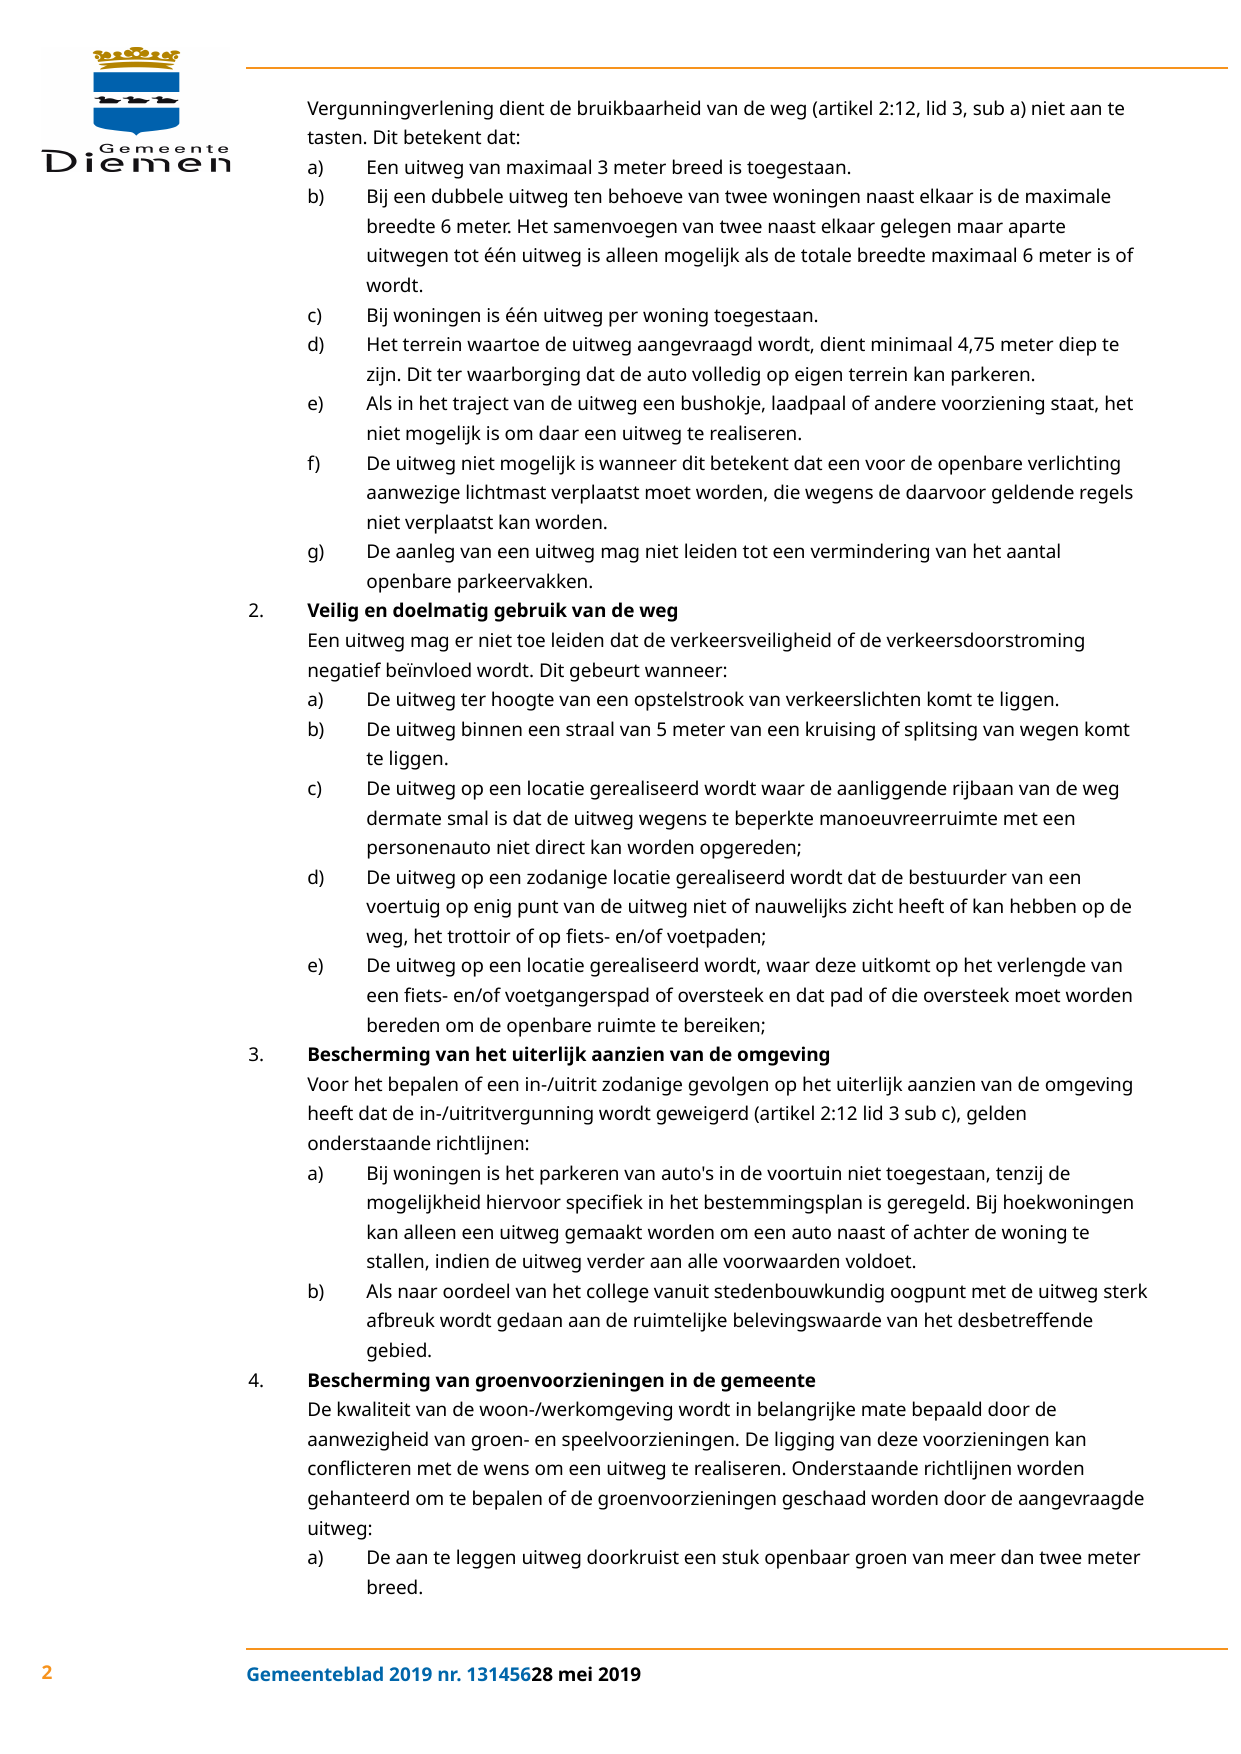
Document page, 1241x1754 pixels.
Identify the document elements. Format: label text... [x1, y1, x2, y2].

list De uitweg binnen een straal van 5 meter van een kruising of splitsing van wegen komt te liggen. [307, 716, 1152, 771]
list Veilig en doelmatig gebruik van de weg [248, 598, 1152, 623]
list Als naar oordeel van het college vanuit stedenbouwkundig oogpunt met de uitweg sterk afbreuk wordt gedaan aan de ruimtelijke belevingswaarde van het desbetreffende gebied. [307, 1278, 1152, 1363]
list Als in het traject van de uitweg een bushokje, laadpaal of andere voorziening staat, het niet mogelijk is om daar een uitweg te realiseren. [307, 391, 1152, 446]
list Bij een dubbele uitweg ten behoeve van twee woningen naast elkaar is de maximale breedte 6 meter. Het samenvoegen van twee naast elkaar gelegen maar aparte uitwegen tot één uitweg is alleen mogelijk als de totale breedte maximaal 6 meter is of wordt. [307, 183, 1152, 298]
list De aanleg van een uitweg mag niet leiden tot een vermindering van het aantal openbare parkeervakken. [307, 538, 1152, 594]
list Vergunningverlening dient de bruikbaarheid van de weg (artikel 2:12, lid 3, sub a) niet aan te tasten. Dit betekent dat: [248, 95, 1152, 150]
list Een uitweg van maximaal 3 meter breed is toegestaan. [307, 154, 1152, 180]
list De uitweg op een zodanige locatie gerealiseerd wordt dat de bestuurder van een voertuig op enig punt van de uitweg niet of nauwelijks zicht heeft of kan hebben op de weg, het trottoir of op fiets- en/of voetpaden; [307, 864, 1152, 949]
list De uitweg op een locatie gerealiseerd wordt waar de aanliggende rijbaan van de weg dermate smal is dat de uitweg wegens te beperkte manoeuvreerruimte met een personenauto niet direct kan worden opgereden; [307, 775, 1152, 860]
list De uitweg ter hoogte van een opstelstrook van verkeerslichten komt te liggen. [307, 686, 1152, 712]
list Een uitweg mag er niet toe leiden dat de verkeersveiligheid of de verkeersdoorstroming negatief beïnvloed wordt. Dit gebeurt wanneer: [248, 627, 1152, 683]
list De kwaliteit van de woon-/werkomgeving wordt in belangrijke mate bepaald door de aanwezigheid van groen- en speelvoorzieningen. De ligging van deze voorzieningen kan conflicteren met de wens om een uitweg te realiseren. Onderstaande richtlijnen worden gehanteerd om te bepalen of de groenvoorzieningen geschaad worden door de aangevraagde uitweg: [248, 1396, 1152, 1541]
list Bescherming van het uiterlijk aanzien van de omgeving [248, 1041, 1152, 1067]
list De uitweg niet mogelijk is wanneer dit betekent dat een voor de openbare verlichting aanwezige lichtmast verplaatst moet worden, die wegens de daarvoor geldende regels niet verplaatst kan worden. [307, 450, 1152, 535]
picture [41, 47, 231, 172]
list De aan te leggen uitweg doorkruist een stuk openbaar groen van meer dan twee meter breed. [307, 1544, 1152, 1600]
list Voor het bepalen of een in-/uitrit zodanige gevolgen op het uiterlijk aanzien van de omgeving heeft dat de in-/uitritvergunning wordt geweigerd (artikel 2:12 lid 3 sub c), gelden onderstaande richtlijnen: [248, 1071, 1152, 1156]
list Bescherming van groenvoorzieningen in de gemeente [248, 1367, 1152, 1393]
list Bij woningen is het parkeren van auto's in de voortuin niet toegestaan, tenzij de mogelijkheid hiervoor specifiek in het bestemmingsplan is geregeld. Bij hoekwoningen kan alleen een uitweg gemaakt worden om een auto naast of achter de woning te stallen, indien de uitweg verder aan alle voorwaarden voldoet. [307, 1160, 1152, 1274]
list De uitweg op een locatie gerealiseerd wordt, waar deze uitkomt op het verlengde van een fiets- en/of voetgangerspad of oversteek en dat pad of die oversteek moet worden bereden om de openbare ruimte te bereiken; [307, 953, 1152, 1038]
list Het terrein waartoe de uitweg aangevraagd wordt, dient minimaal 4,75 meter diep te zijn. Dit ter waarborging dat de auto volledig op eigen terrein kan parkeren. [307, 331, 1152, 387]
list Bij woningen is één uitweg per woning toegestaan. [307, 302, 1152, 328]
